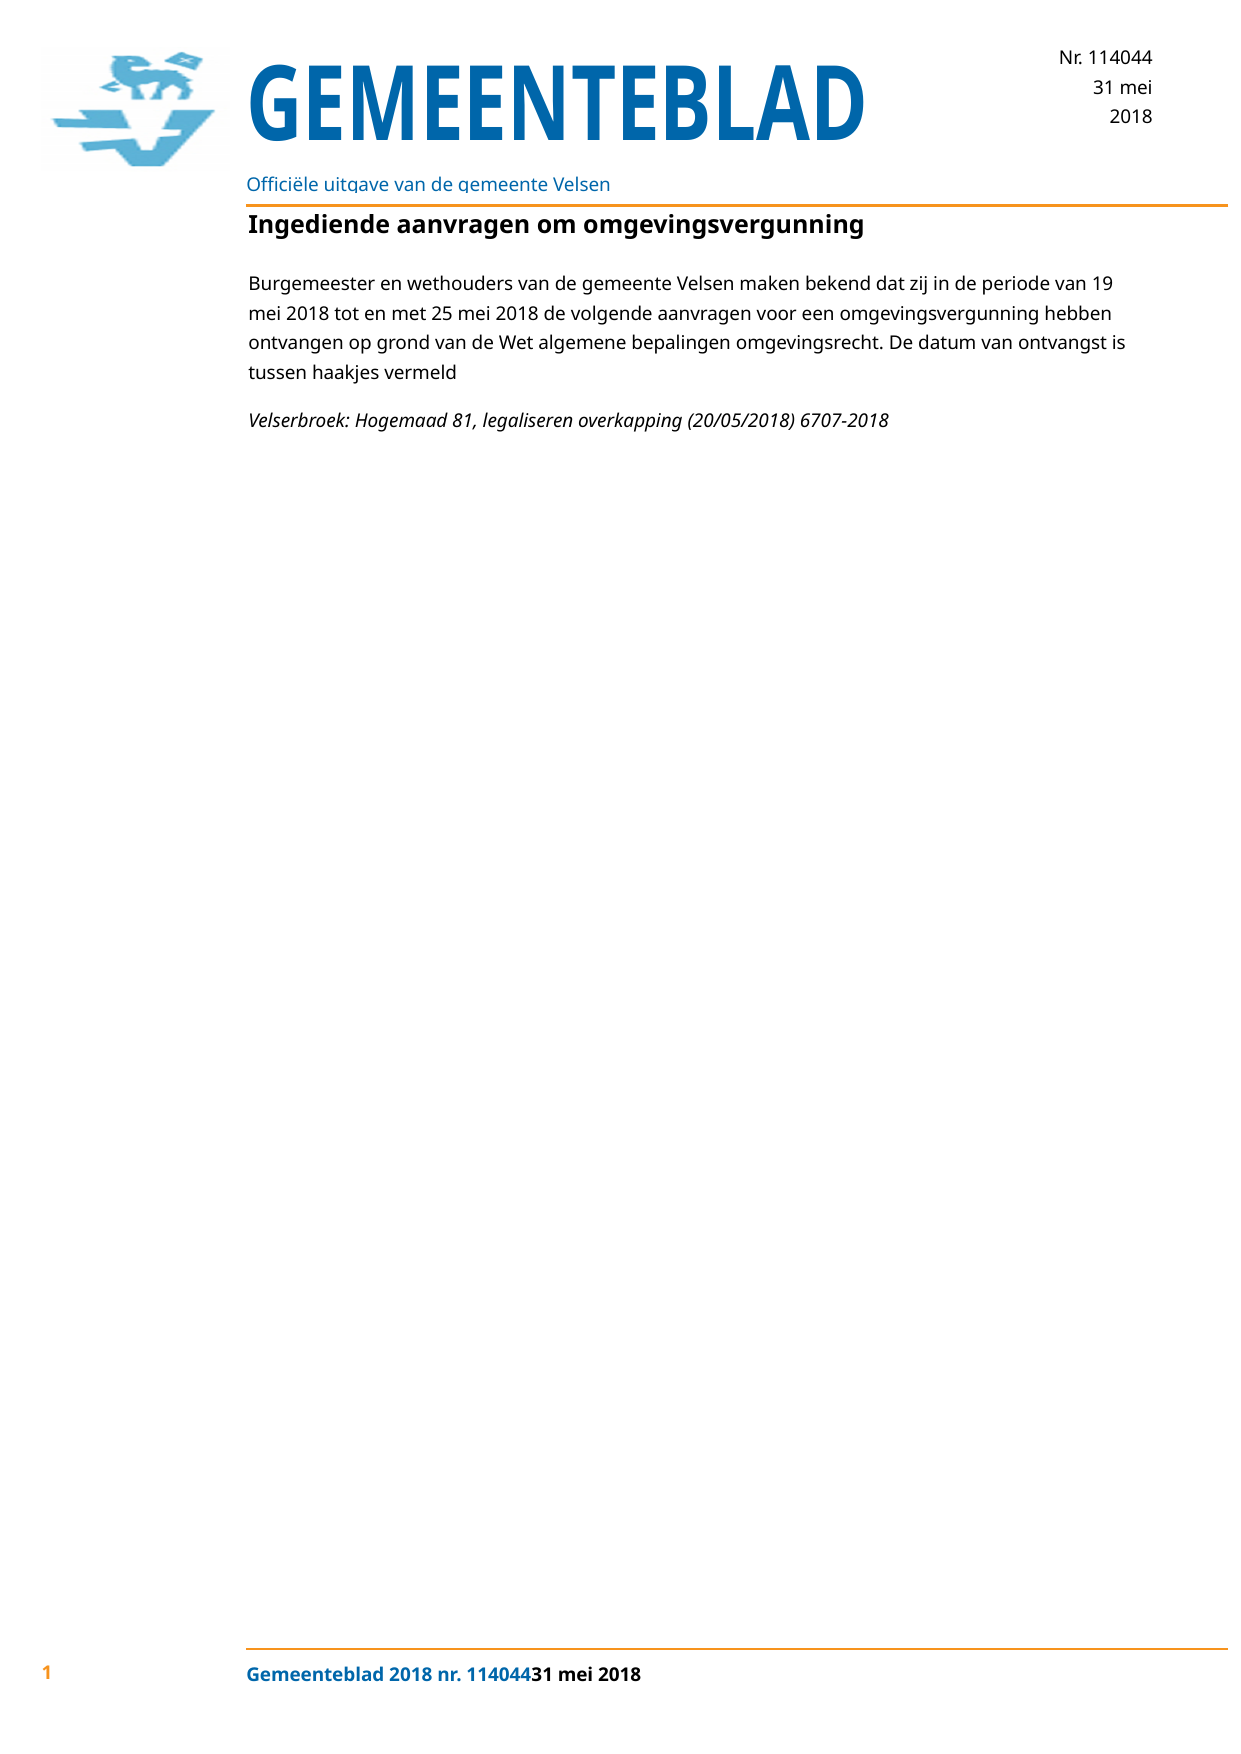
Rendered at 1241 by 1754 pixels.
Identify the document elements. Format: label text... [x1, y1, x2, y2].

picture [41, 47, 231, 172]
text Velserbroek: Hogemaad 81, legaliseren overkapping (20/05/2018) 6707-2018 [248, 407, 1152, 433]
text Ingediende aanvragen om omgevingsvergunning [248, 207, 1152, 241]
text Burgemeester en wethouders van de gemeente Velsen maken bekend dat zij in de periode van 19 mei 2018 tot en met 25 mei 2018 de volgende aanvragen voor een omgevingsvergunning hebben ontvangen op grond van de Wet algemene bepalingen omgevingsrecht. De datum van ontvangst is tussen haakjes vermeld [248, 270, 1152, 385]
